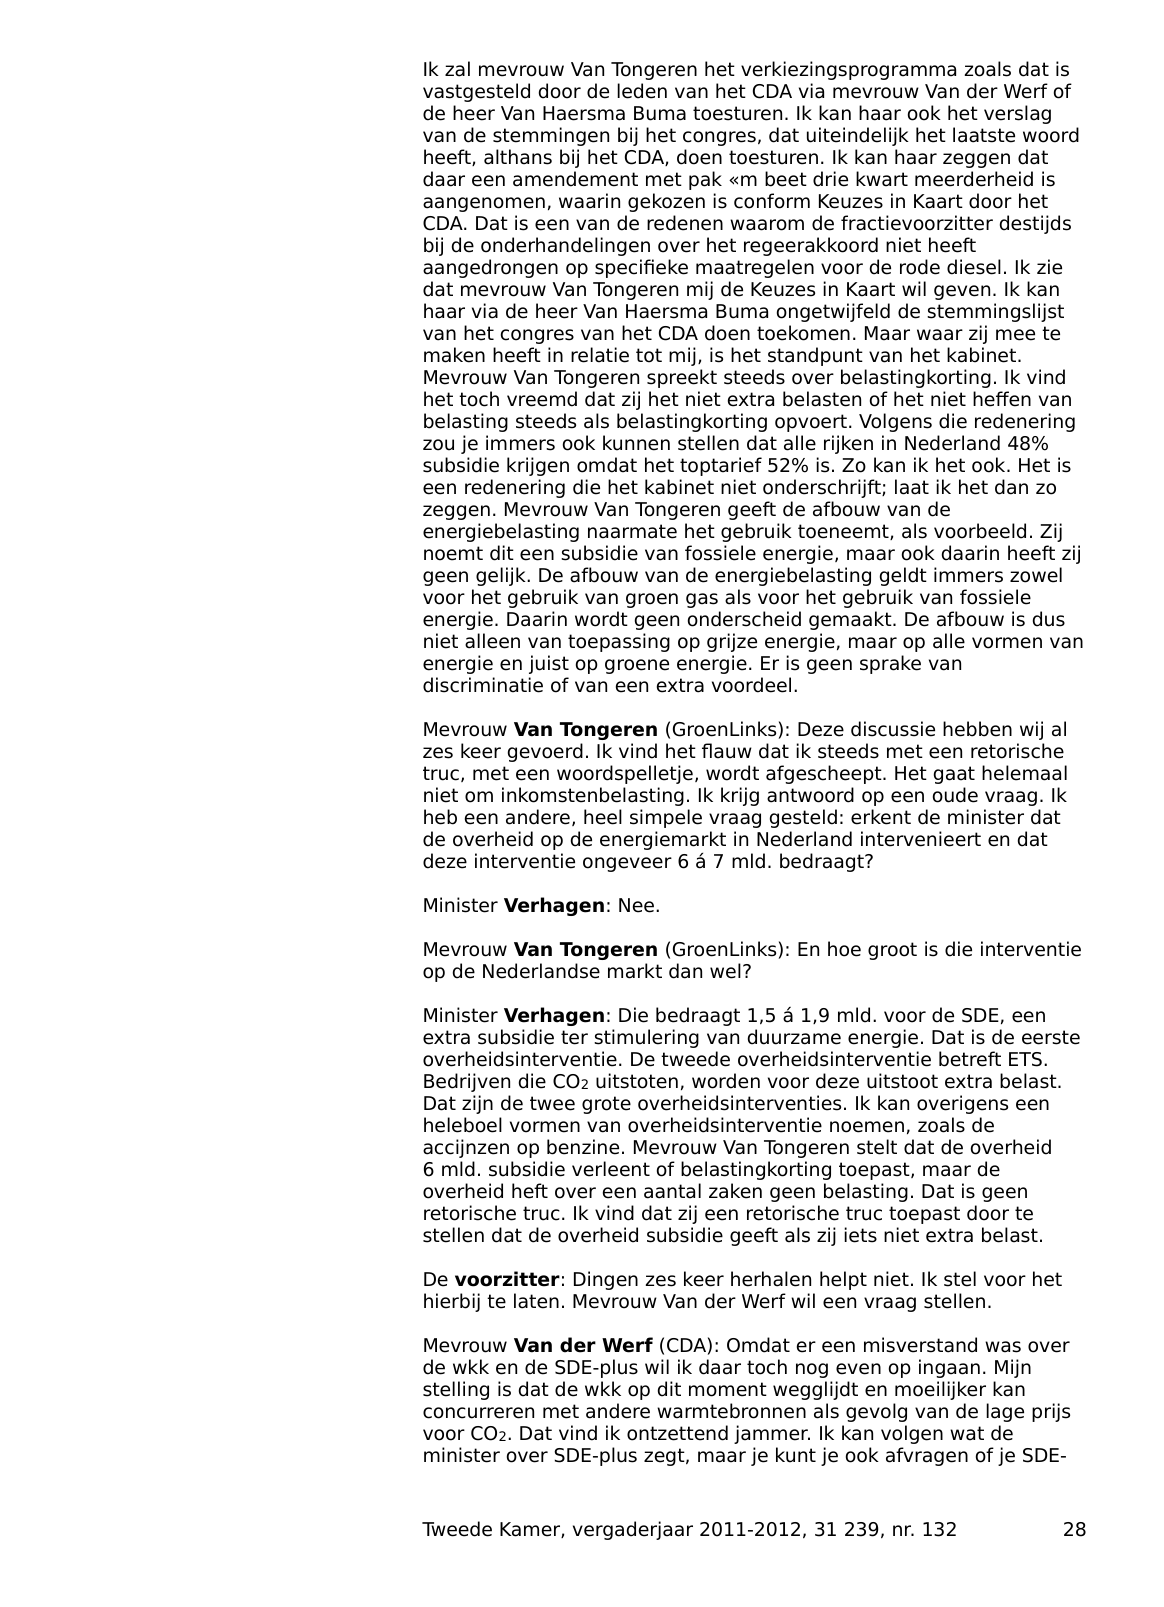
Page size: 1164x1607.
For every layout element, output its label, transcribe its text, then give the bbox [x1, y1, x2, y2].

text Mevrouw Van Tongeren (GroenLinks): En hoe groot is die interventie op de Nederlandse markt dan wel? [422, 939, 1087, 983]
text Minister Verhagen: Nee. [422, 895, 1087, 917]
text Mevrouw Van Tongeren spreekt steeds over belastingkorting. Ik vind het toch vreemd dat zij het niet extra belasten of het niet heffen van belasting steeds als belastingkorting opvoert. Volgens die redenering zou je immers ook kunnen stellen dat alle rijken in Nederland 48% subsidie krijgen omdat het toptarief 52% is. Zo kan ik het ook. Het is een redenering die het kabinet niet onderschrijft; laat ik het dan zo zeggen. Mevrouw Van Tongeren geeft de afbouw van de energiebelasting naarmate het gebruik toeneemt, als voorbeeld. Zij noemt dit een subsidie van fossiele energie, maar ook daarin heeft zij geen gelijk. De afbouw van de energiebelasting geldt immers zowel voor het gebruik van groen gas als voor het gebruik van fossiele energie. Daarin wordt geen onderscheid gemaakt. De afbouw is dus niet alleen van toepassing op grijze energie, maar op alle vormen van energie en juist op groene energie. Er is geen sprake van discriminatie of van een extra voordeel. [422, 367, 1087, 696]
text De voorzitter: Dingen zes keer herhalen helpt niet. Ik stel voor het hierbij te laten. Mevrouw Van der Werf wil een vraag stellen. [422, 1269, 1087, 1313]
text Mevrouw Van der Werf (CDA): Omdat er een misverstand was over de wkk en de SDE-plus wil ik daar toch nog even op ingaan. Mijn stelling is dat de wkk op dit moment wegglijdt en moeilijker kan concurreren met andere warmtebronnen als gevolg van de lage prijs voor CO2. Dat vind ik ontzettend jammer. Ik kan volgen wat de minister over SDE-plus zegt, maar je kunt je ook afvragen of je SDE- [422, 1335, 1087, 1467]
text Mevrouw Van Tongeren (GroenLinks): Deze discussie hebben wij al zes keer gevoerd. Ik vind het flauw dat ik steeds met een retorische truc, met een woordspelletje, wordt afgescheept. Het gaat helemaal niet om inkomstenbelasting. Ik krijg antwoord op een oude vraag. Ik heb een andere, heel simpele vraag gesteld: erkent de minister dat de overheid op de energiemarkt in Nederland intervenieert en dat deze interventie ongeveer 6 á 7 mld. bedraagt? [422, 719, 1087, 872]
text Minister Verhagen: Die bedraagt 1,5 á 1,9 mld. voor de SDE, een extra subsidie ter stimulering van duurzame energie. Dat is de eerste overheidsinterventie. De tweede overheidsinterventie betreft ETS. Bedrijven die CO2 uitstoten, worden voor deze uitstoot extra belast. Dat zijn de twee grote overheidsinterventies. Ik kan overigens een heleboel vormen van overheidsinterventie noemen, zoals de accijnzen op benzine. Mevrouw Van Tongeren stelt dat de overheid 6 mld. subsidie verleent of belastingkorting toepast, maar de overheid heft over een aantal zaken geen belasting. Dat is geen retorische truc. Ik vind dat zij een retorische truc toepast door te stellen dat de overheid subsidie geeft als zij iets niet extra belast. [422, 1005, 1087, 1247]
text Ik zal mevrouw Van Tongeren het verkiezingsprogramma zoals dat is vastgesteld door de leden van het CDA via mevrouw Van der Werf of de heer Van Haersma Buma toesturen. Ik kan haar ook het verslag van de stemmingen bij het congres, dat uiteindelijk het laatste woord heeft, althans bij het CDA, doen toesturen. Ik kan haar zeggen dat daar een amendement met pak «m beet drie kwart meerderheid is aangenomen, waarin gekozen is conform Keuzes in Kaart door het CDA. Dat is een van de redenen waarom de fractievoorzitter destijds bij de onderhandelingen over het regeerakkoord niet heeft aangedrongen op specifieke maatregelen voor de rode diesel. Ik zie dat mevrouw Van Tongeren mij de Keuzes in Kaart wil geven. Ik kan haar via de heer Van Haersma Buma ongetwijfeld de stemmingslijst van het congres van het CDA doen toekomen. Maar waar zij mee te maken heeft in relatie tot mij, is het standpunt van het kabinet. [422, 59, 1087, 367]
